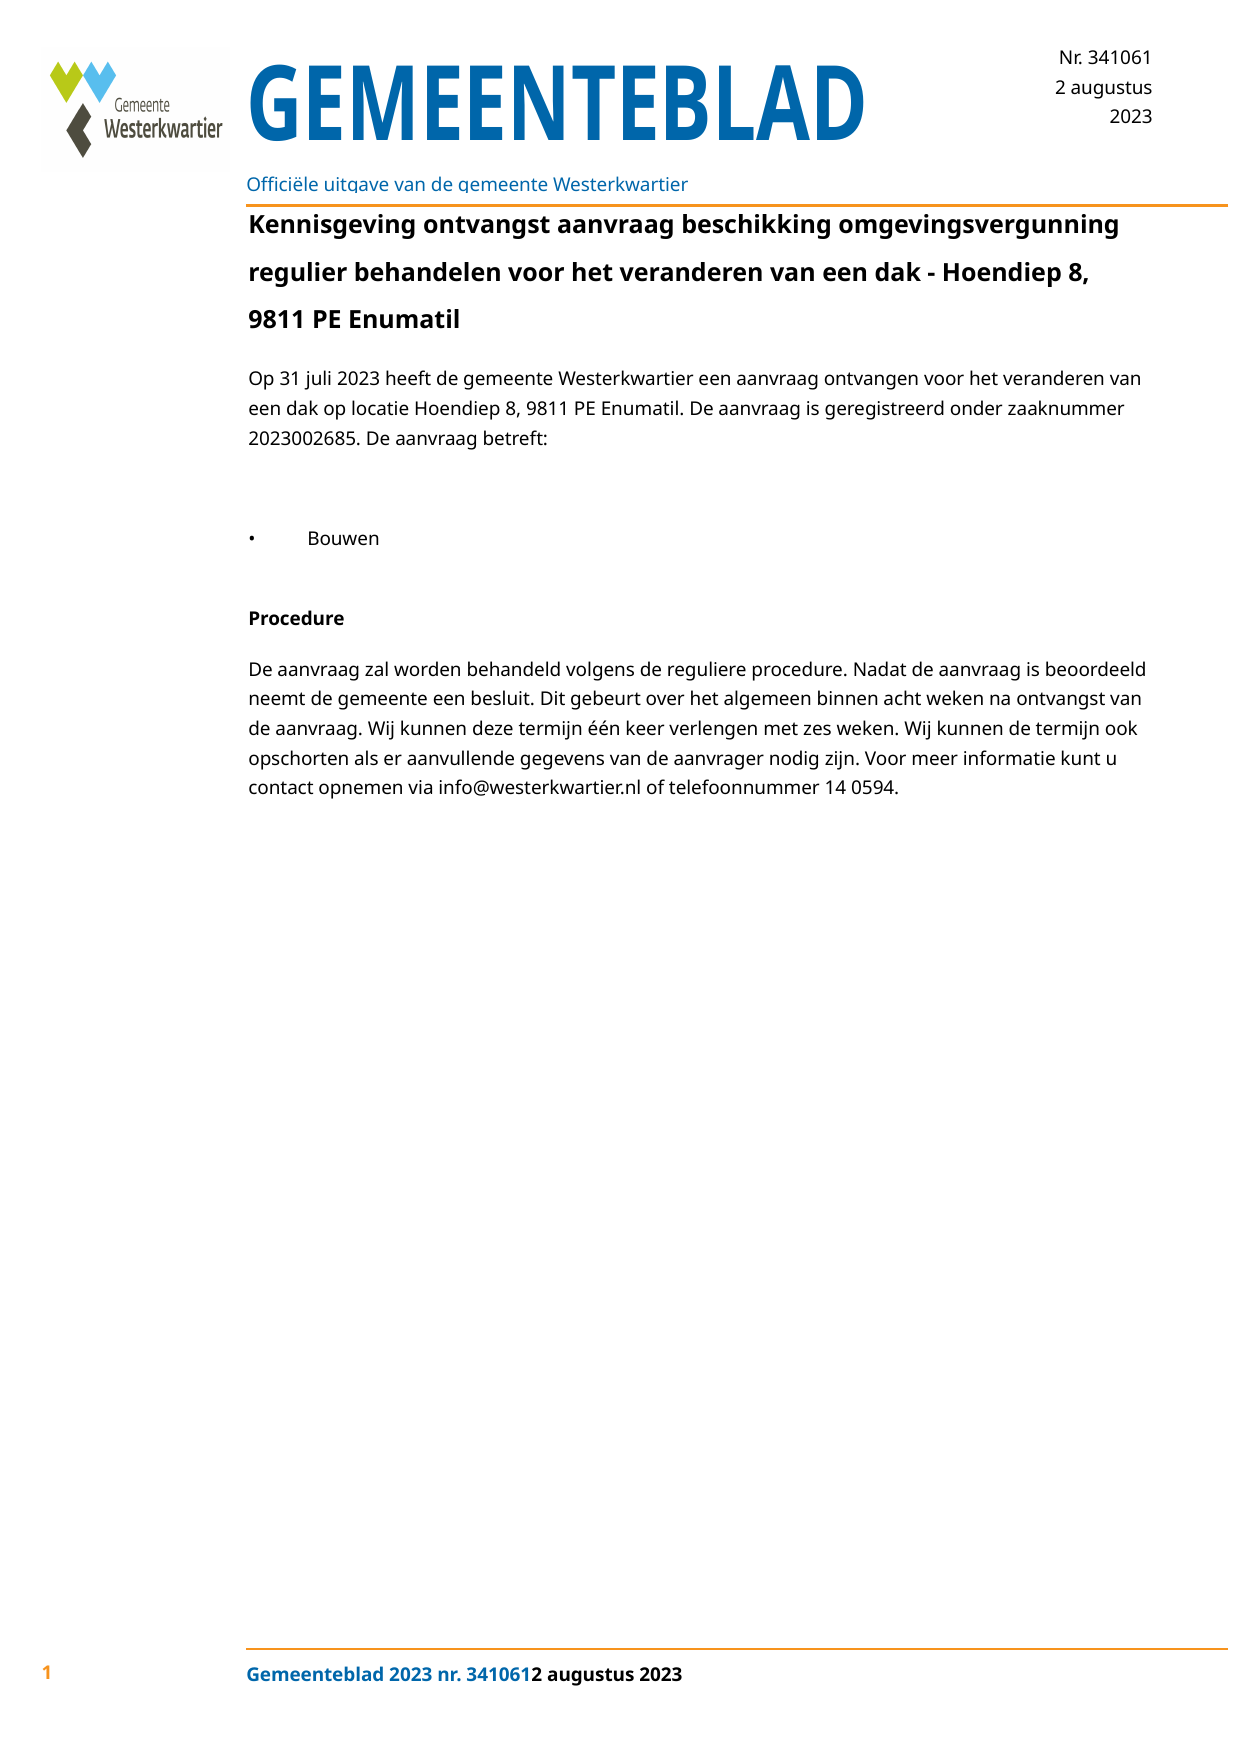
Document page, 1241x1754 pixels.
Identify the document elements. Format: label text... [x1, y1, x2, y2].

list Bouwen [248, 526, 1152, 551]
picture [41, 47, 231, 172]
text De aanvraag zal worden behandeld volgens de reguliere procedure. Nadat de aanvraag is beoordeeld neemt de gemeente een besluit. Dit gebeurt over het algemeen binnen acht weken na ontvangst van de aanvraag. Wij kunnen deze termijn één keer verlengen met zes weken. Wij kunnen de termijn ook opschorten als er aanvullende gegevens van de aanvrager nodig zijn. Voor meer informatie kunt u contact opnemen via info@westerkwartier.nl of telefoonnummer 14 0594. [248, 656, 1152, 800]
text Kennisgeving ontvangst aanvraag beschikking omgevingsvergunning regulier behandelen voor het veranderen van een dak - Hoendiep 8, 9811 PE Enumatil [248, 207, 1152, 336]
text Procedure [248, 606, 1152, 631]
text Op 31 juli 2023 heeft de gemeente Westerkwartier een aanvraag ontvangen voor het veranderen van een dak op locatie Hoendiep 8, 9811 PE Enumatil. De aanvraag is geregistreerd onder zaaknummer 2023002685. De aanvraag betreft: [248, 366, 1152, 450]
